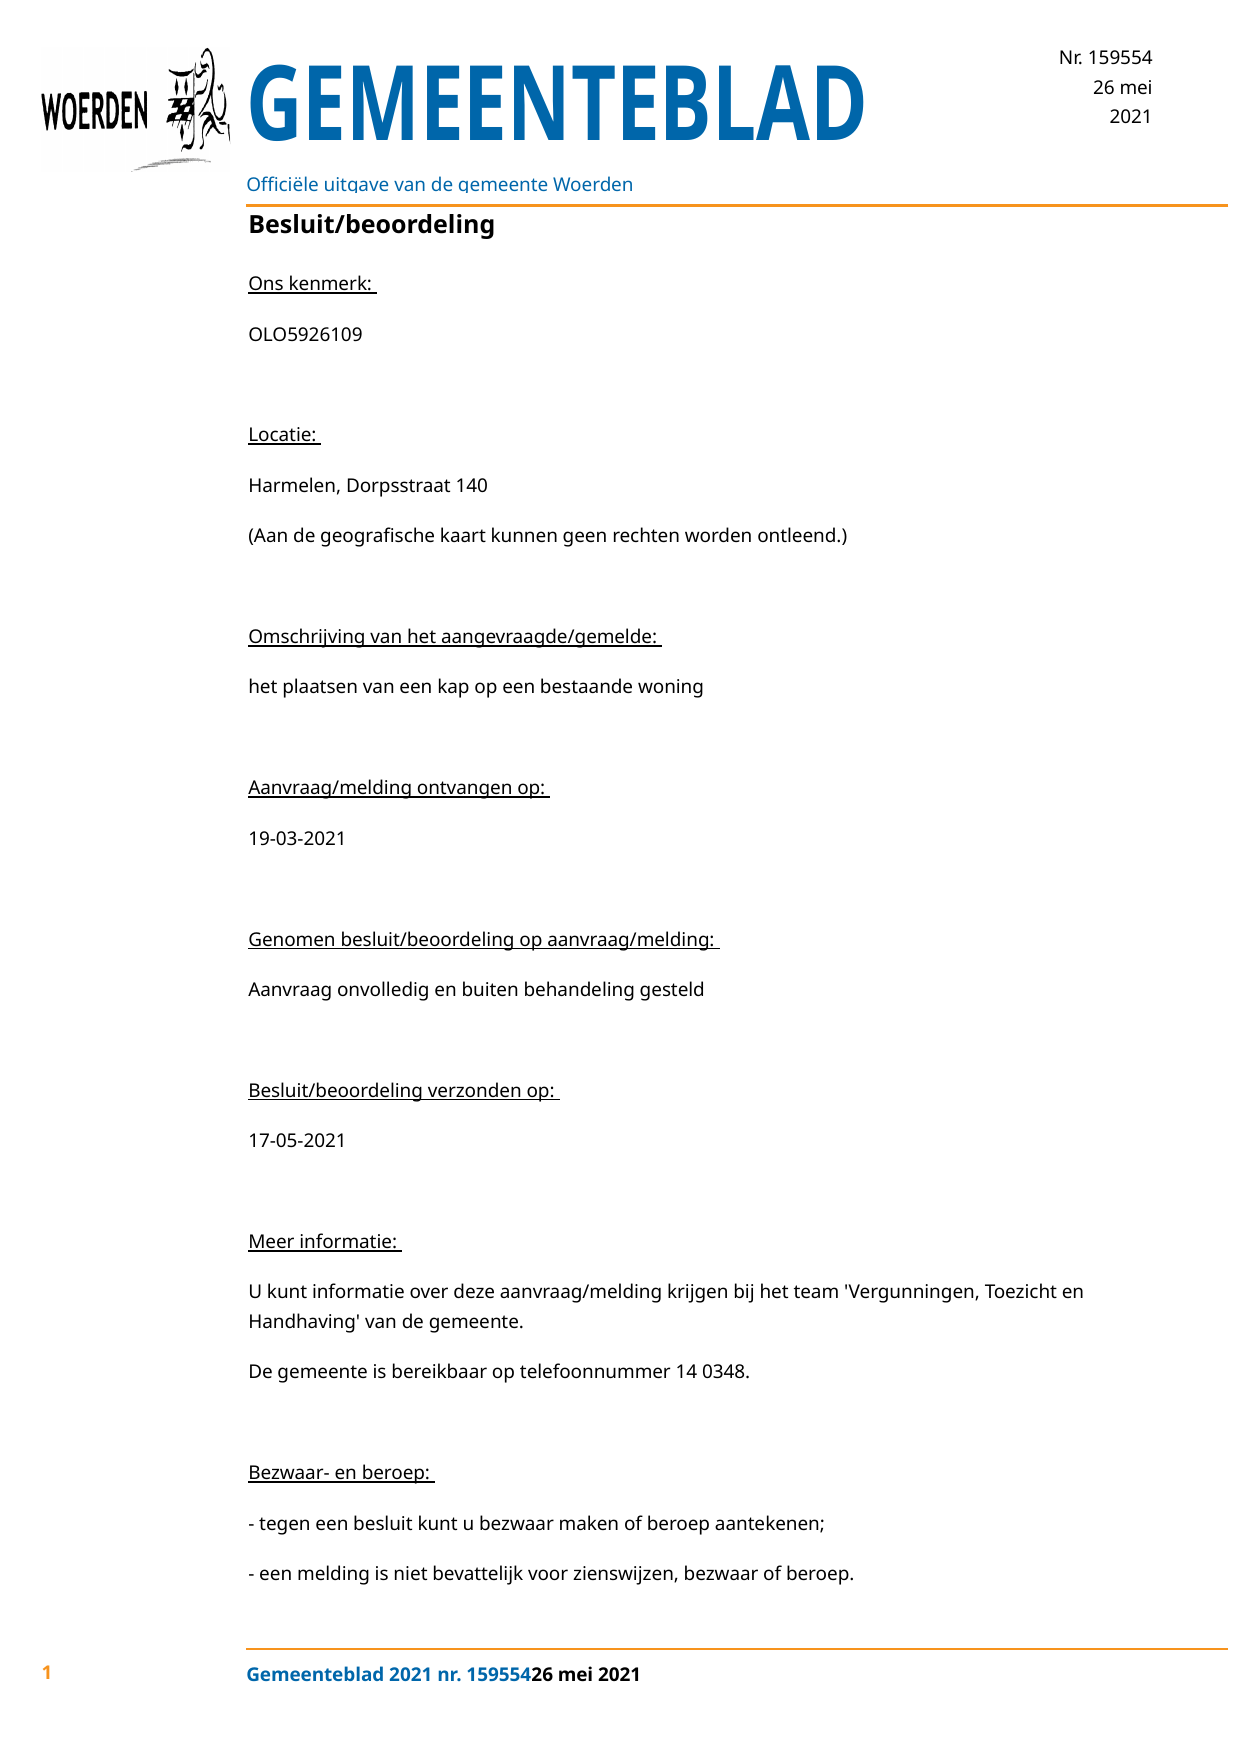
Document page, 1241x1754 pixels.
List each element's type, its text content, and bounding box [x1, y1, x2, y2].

text Meer informatie: [248, 1228, 1152, 1254]
text Besluit/beoordeling verzonden op: [248, 1077, 1152, 1103]
text het plaatsen van een kap op een bestaande woning [248, 674, 1152, 699]
text Aanvraag/melding ontvangen op: [248, 774, 1152, 800]
text Omschrijving van het aangevraagde/gemelde: [248, 623, 1152, 649]
text Besluit/beoordeling [248, 207, 1152, 241]
text Ons kenmerk: [248, 270, 1152, 296]
text 19-03-2021 [248, 825, 1152, 851]
text De gemeente is bereikbaar op telefoonnummer 14 0348. [248, 1359, 1152, 1384]
text U kunt informatie over deze aanvraag/melding krijgen bij het team 'Vergunningen, Toezicht en Handhaving' van de gemeente. [248, 1279, 1152, 1334]
text Harmelen, Dorpsstraat 140 [248, 472, 1152, 498]
text - tegen een besluit kunt u bezwaar maken of beroep aantekenen; [248, 1510, 1152, 1536]
picture [41, 47, 231, 172]
text Bezwaar- en beroep: [248, 1459, 1152, 1485]
text Aanvraag onvolledig en buiten behandeling gesteld [248, 976, 1152, 1002]
text (Aan de geografische kaart kunnen geen rechten worden ontleend.) [248, 522, 1152, 548]
text - een melding is niet bevattelijk voor zienswijzen, bezwaar of beroep. [248, 1560, 1152, 1586]
text Locatie: [248, 422, 1152, 447]
text 17-05-2021 [248, 1127, 1152, 1153]
text OLO5926109 [248, 321, 1152, 346]
text Genomen besluit/beoordeling op aanvraag/melding: [248, 926, 1152, 951]
